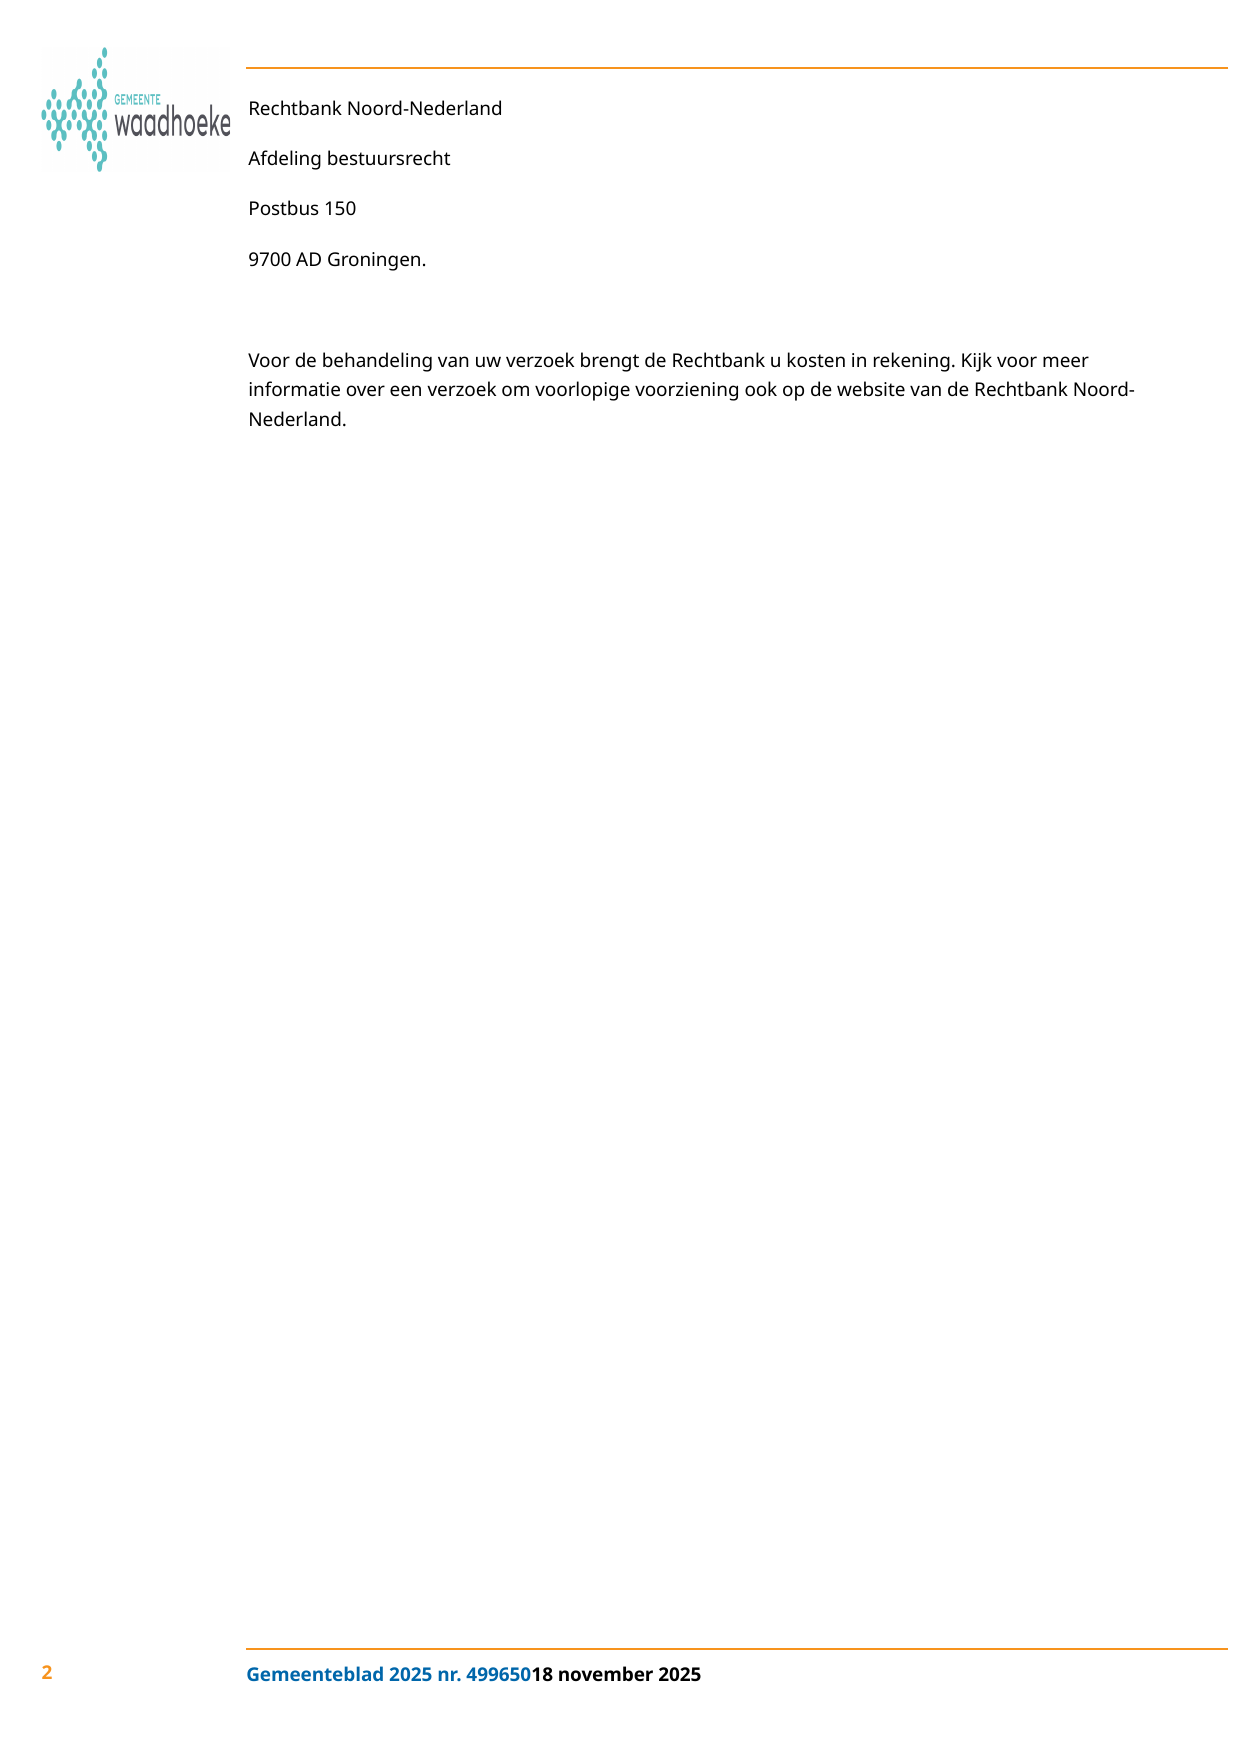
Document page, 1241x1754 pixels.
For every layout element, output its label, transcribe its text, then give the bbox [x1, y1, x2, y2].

text 9700 AD Groningen. [248, 246, 1152, 272]
text Afdeling bestuursrecht [248, 145, 1152, 171]
picture [41, 47, 231, 172]
text Voor de behandeling van uw verzoek brengt de Rechtbank u kosten in rekening. Kijk voor meer informatie over een verzoek om voorlopige voorziening ook op de website van de Rechtbank Noord-Nederland. [248, 347, 1152, 432]
text Postbus 150 [248, 196, 1152, 221]
text Rechtbank Noord-Nederland [248, 95, 1152, 121]
